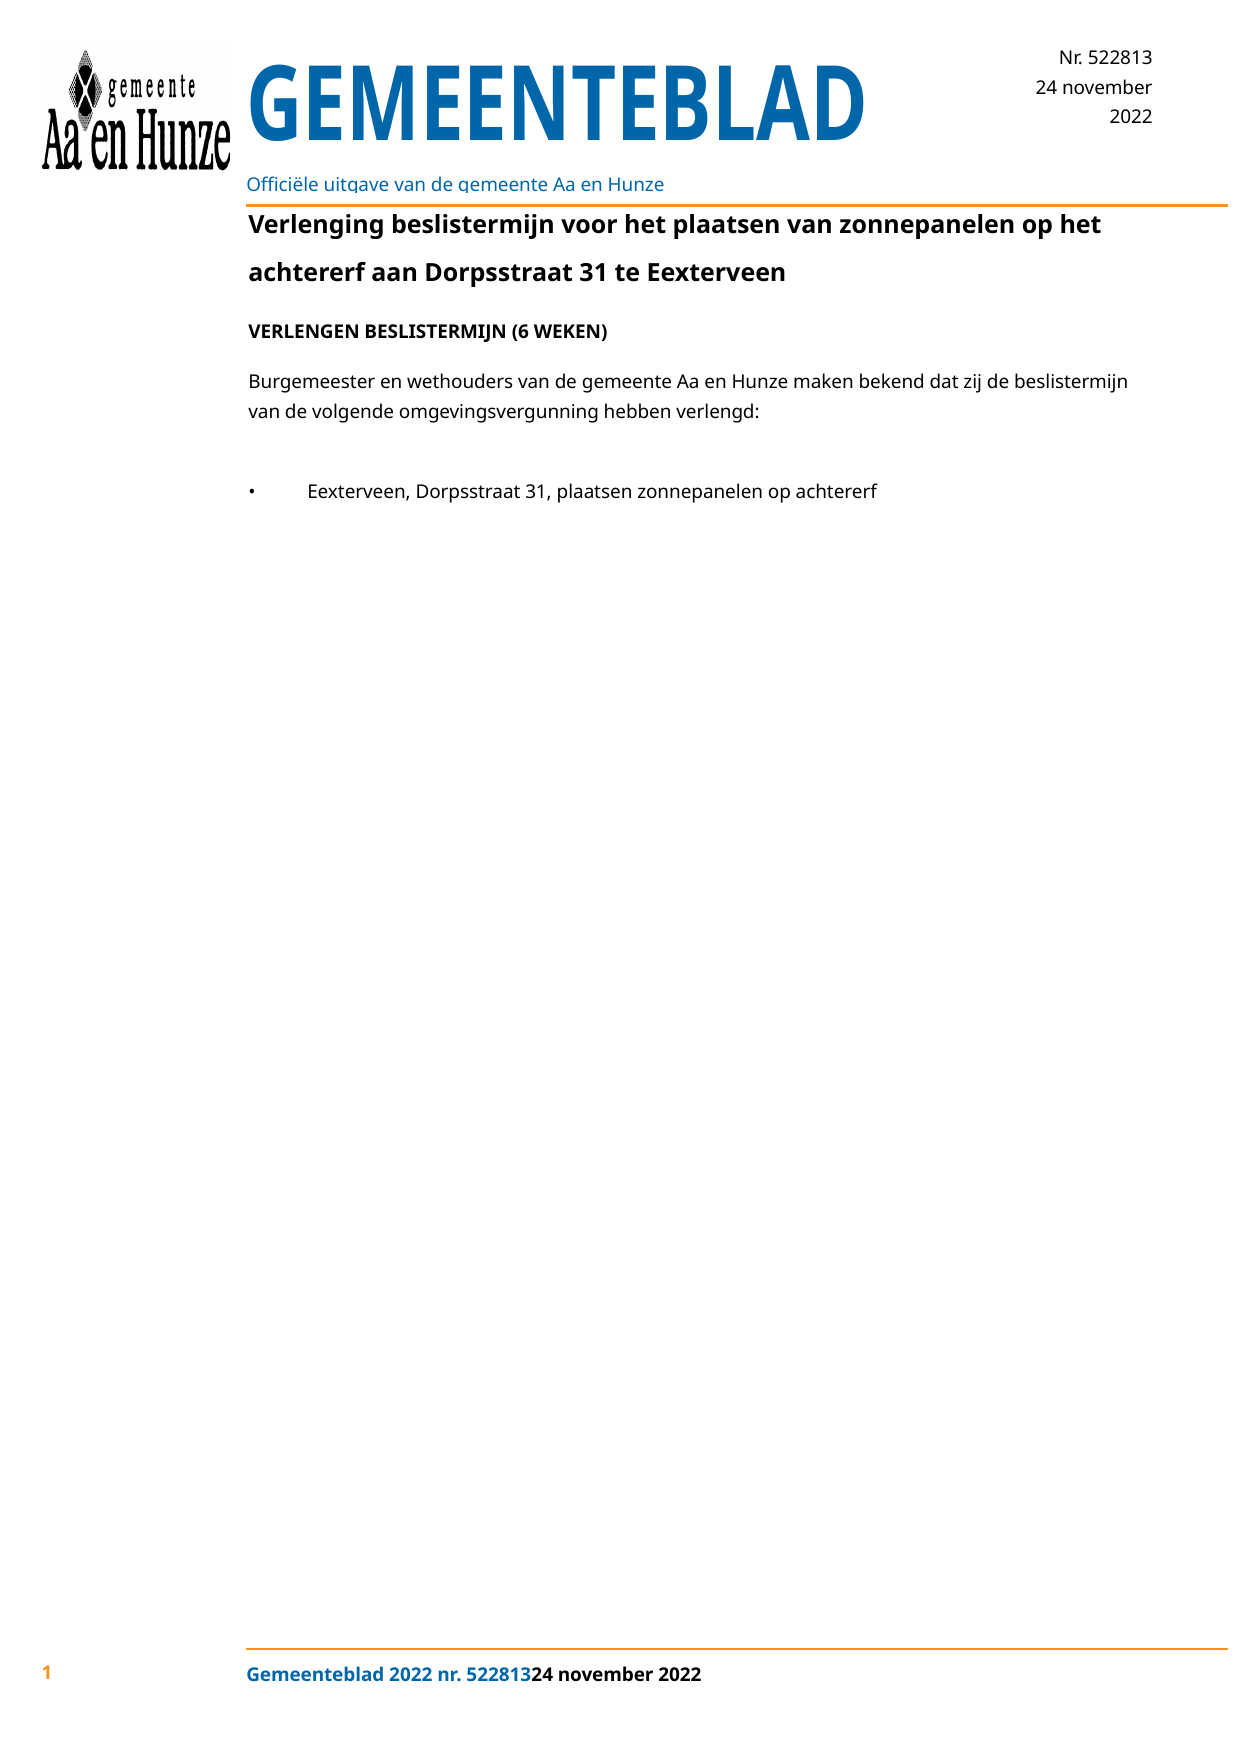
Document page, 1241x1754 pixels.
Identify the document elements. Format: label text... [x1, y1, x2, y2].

picture [41, 47, 231, 172]
text Verlenging beslistermijn voor het plaatsen van zonnepanelen op het achtererf aan Dorpsstraat 31 te Eexterveen [248, 207, 1152, 288]
text Burgemeester en wethouders van de gemeente Aa en Hunze maken bekend dat zij de beslistermijn van de volgende omgevingsvergunning hebben verlengd: [248, 368, 1152, 424]
list Eexterveen, Dorpsstraat 31, plaatsen zonnepanelen op achtererf [248, 478, 1152, 504]
text VERLENGEN BESLISTERMIJN (6 WEKEN) [248, 318, 1152, 344]
